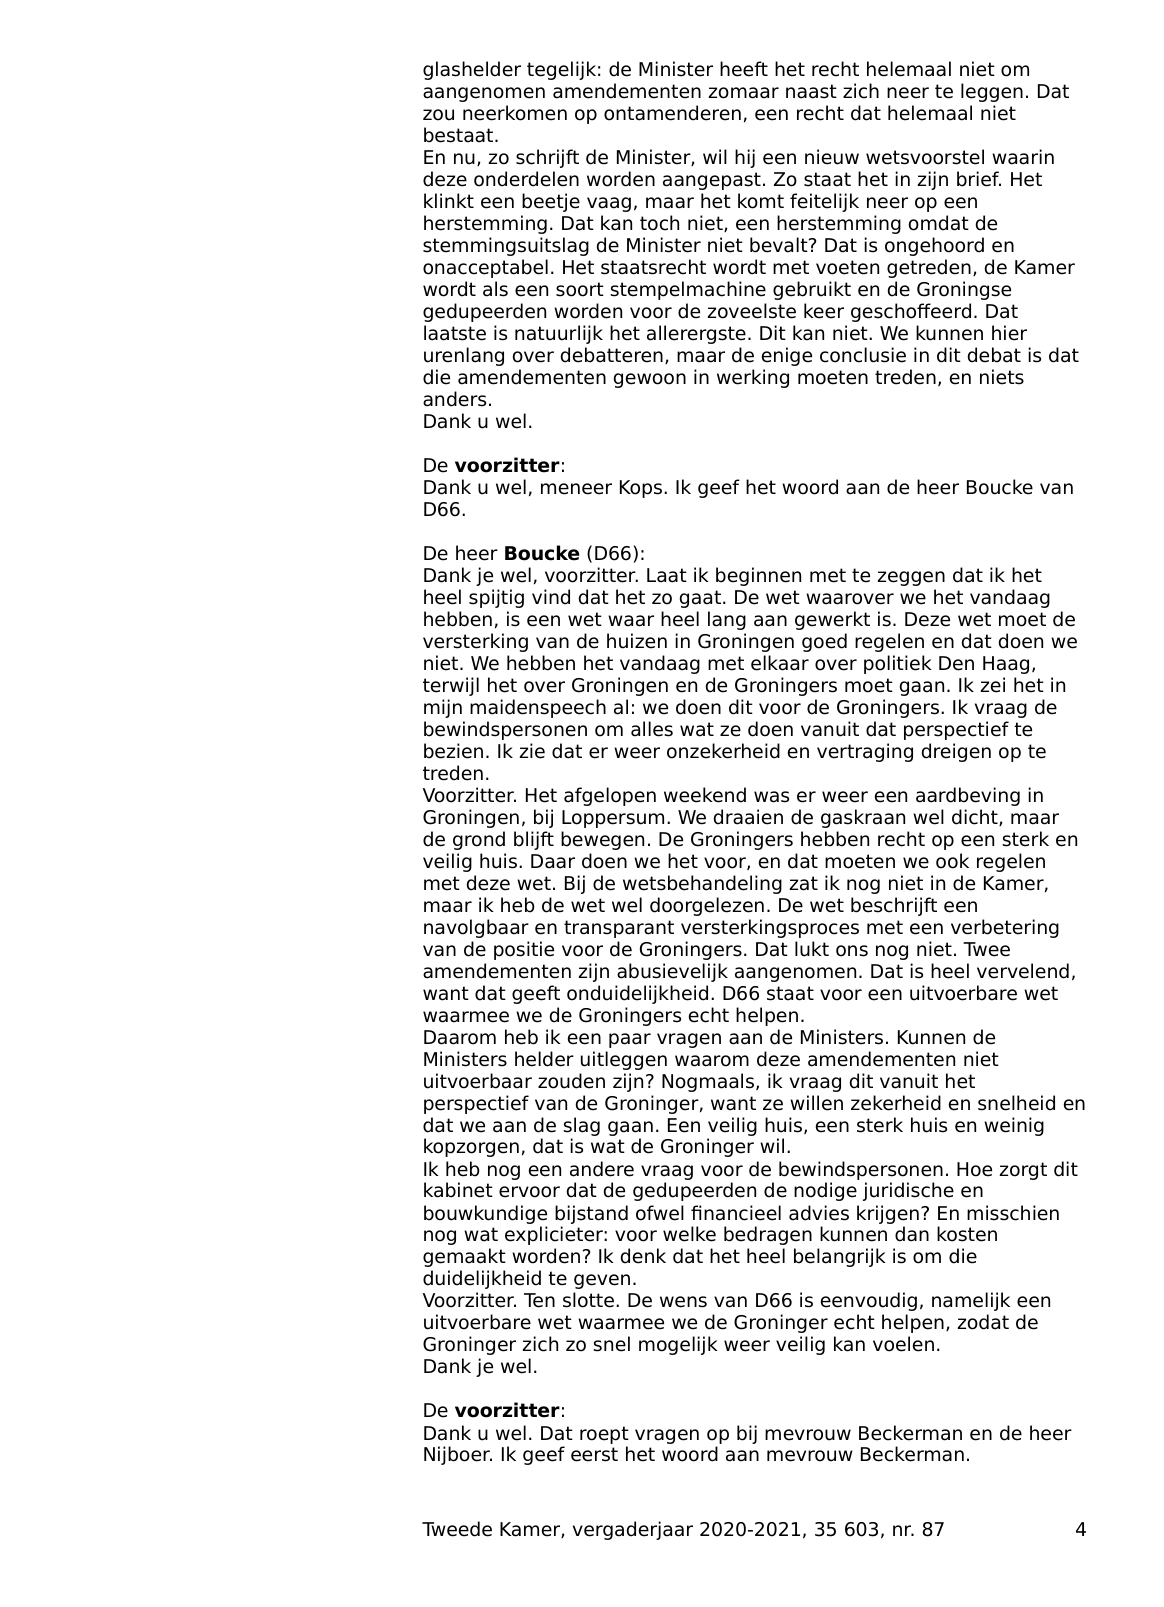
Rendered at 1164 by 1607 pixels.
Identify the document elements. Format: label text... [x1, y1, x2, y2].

text De voorzitter: [422, 1400, 1087, 1422]
text Dank je wel. [422, 1356, 1087, 1378]
text De heer Boucke (D66): [422, 543, 1087, 565]
text Dank u wel. Dat roept vragen op bij mevrouw Beckerman en de heer Nijboer. Ik geef eerst het woord aan mevrouw Beckerman. [422, 1422, 1087, 1466]
text Dank u wel. [422, 411, 1087, 433]
text Daarom heb ik een paar vragen aan de Ministers. Kunnen de Ministers helder uitleggen waarom deze amendementen niet uitvoerbaar zouden zijn? Nogmaals, ik vraag dit vanuit het perspectief van de Groninger, want ze willen zekerheid en snelheid en dat we aan de slag gaan. Een veilig huis, een sterk huis en weinig kopzorgen, dat is wat de Groninger wil. [422, 1027, 1087, 1158]
text De voorzitter: [422, 455, 1087, 477]
text Dank je wel, voorzitter. Laat ik beginnen met te zeggen dat ik het heel spijtig vind dat het zo gaat. De wet waarover we het vandaag hebben, is een wet waar heel lang aan gewerkt is. Deze wet moet de versterking van de huizen in Groningen goed regelen en dat doen we niet. We hebben het vandaag met elkaar over politiek Den Haag, terwijl het over Groningen en de Groningers moet gaan. Ik zei het in mijn maidenspeech al: we doen dit voor de Groningers. Ik vraag de bewindspersonen om alles wat ze doen vanuit dat perspectief te bezien. Ik zie dat er weer onzekerheid en vertraging dreigen op te treden. [422, 565, 1087, 785]
text En nu, zo schrijft de Minister, wil hij een nieuw wetsvoorstel waarin deze onderdelen worden aangepast. Zo staat het in zijn brief. Het klinkt een beetje vaag, maar het komt feitelijk neer op een herstemming. Dat kan toch niet, een herstemming omdat de stemmingsuitslag de Minister niet bevalt? Dat is ongehoord en onacceptabel. Het staatsrecht wordt met voeten getreden, de Kamer wordt als een soort stempelmachine gebruikt en de Groningse gedupeerden worden voor de zoveelste keer geschoffeerd. Dat laatste is natuurlijk het allerergste. Dit kan niet. We kunnen hier urenlang over debatteren, maar de enige conclusie in dit debat is dat die amendementen gewoon in werking moeten treden, en niets anders. [422, 147, 1087, 411]
text glashelder tegelijk: de Minister heeft het recht helemaal niet om aangenomen amendementen zomaar naast zich neer te leggen. Dat zou neerkomen op ontamenderen, een recht dat helemaal niet bestaat. [422, 59, 1087, 147]
text Dank u wel, meneer Kops. Ik geef het woord aan de heer Boucke van D66. [422, 477, 1087, 521]
text Voorzitter. Ten slotte. De wens van D66 is eenvoudig, namelijk een uitvoerbare wet waarmee we de Groninger echt helpen, zodat de Groninger zich zo snel mogelijk weer veilig kan voelen. [422, 1290, 1087, 1356]
text Ik heb nog een andere vraag voor de bewindspersonen. Hoe zorgt dit kabinet ervoor dat de gedupeerden de nodige juridische en bouwkundige bijstand ofwel financieel advies krijgen? En misschien nog wat explicieter: voor welke bedragen kunnen dan kosten gemaakt worden? Ik denk dat het heel belangrijk is om die duidelijkheid te geven. [422, 1158, 1087, 1290]
text Voorzitter. Het afgelopen weekend was er weer een aardbeving in Groningen, bij Loppersum. We draaien de gaskraan wel dicht, maar de grond blijft bewegen. De Groningers hebben recht op een sterk en veilig huis. Daar doen we het voor, en dat moeten we ook regelen met deze wet. Bij de wetsbehandeling zat ik nog niet in de Kamer, maar ik heb de wet wel doorgelezen. De wet beschrijft een navolgbaar en transparant versterkingsproces met een verbetering van de positie voor de Groningers. Dat lukt ons nog niet. Twee amendementen zijn abusievelijk aangenomen. Dat is heel vervelend, want dat geeft onduidelijkheid. D66 staat voor een uitvoerbare wet waarmee we de Groningers echt helpen. [422, 785, 1087, 1027]
